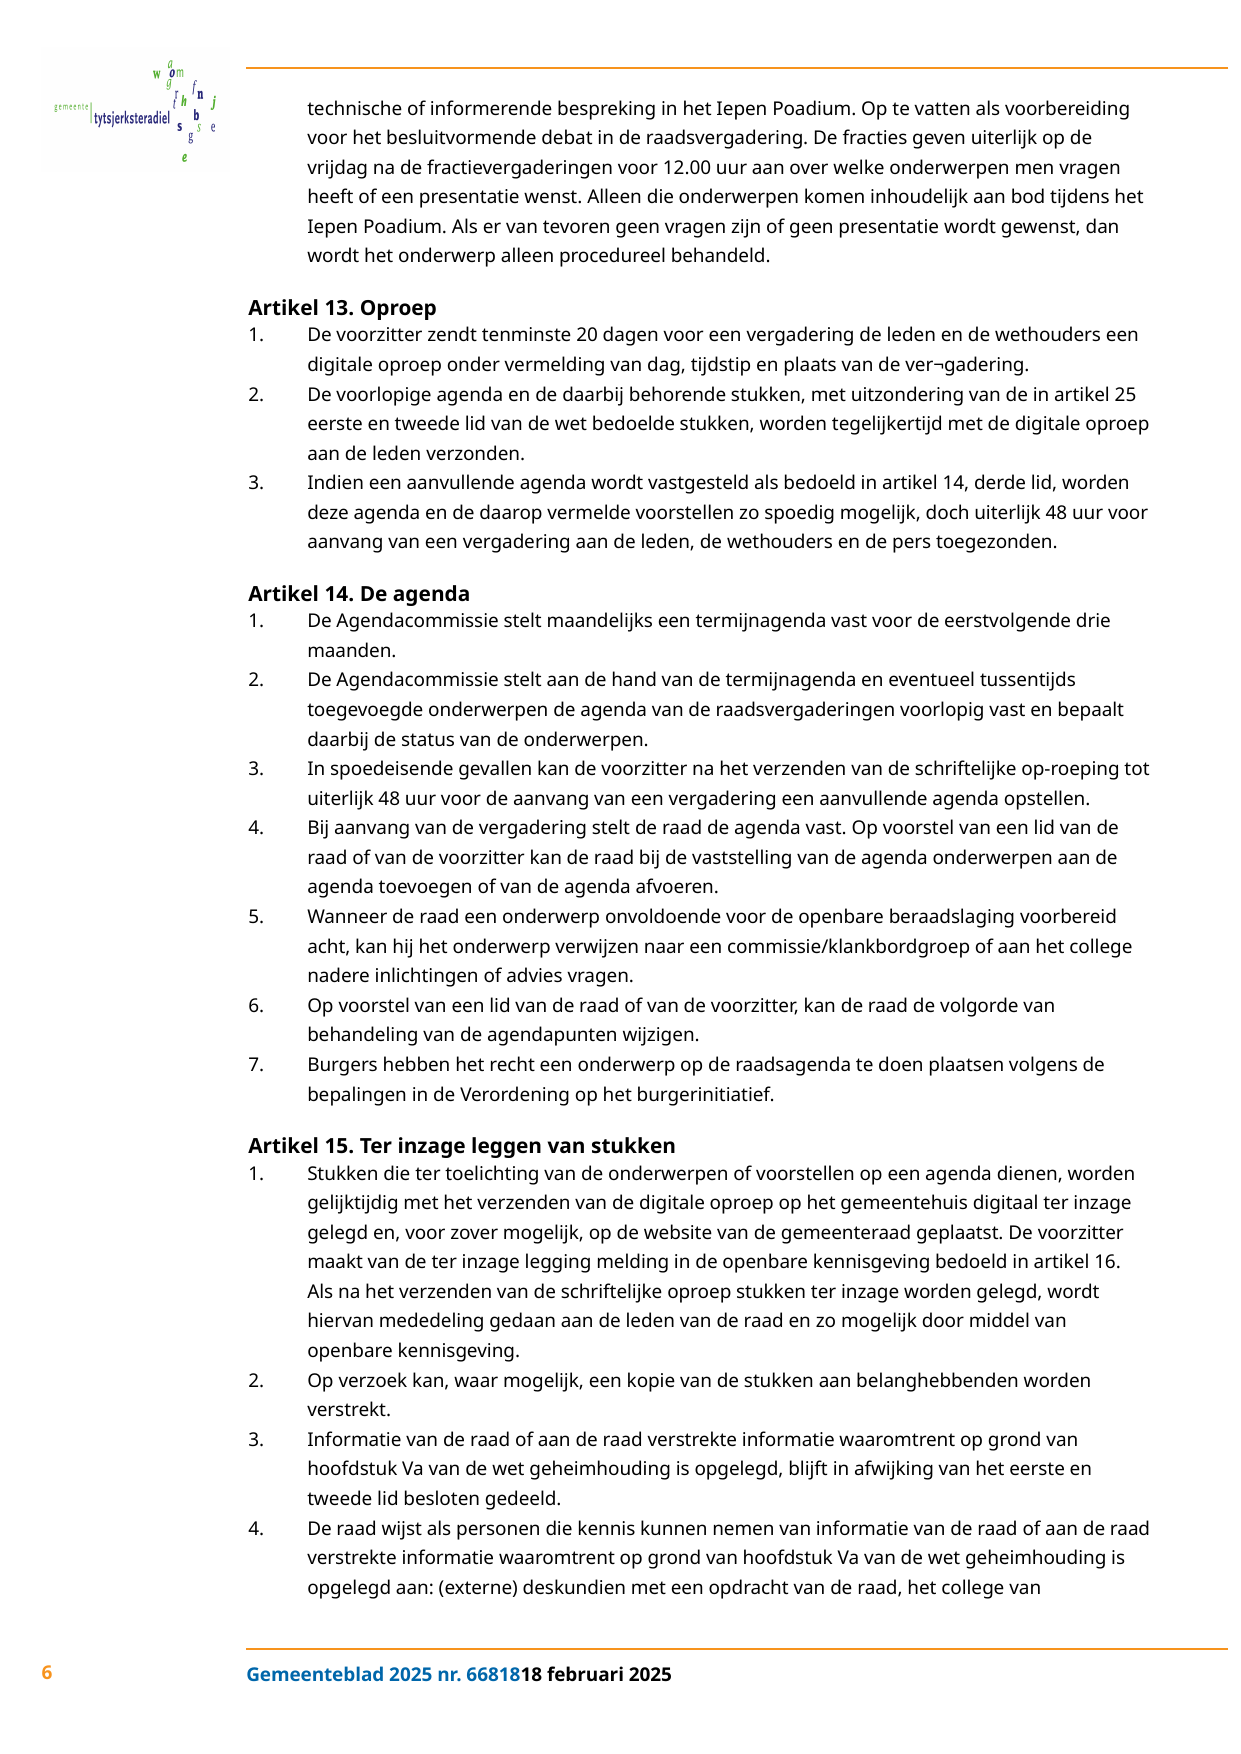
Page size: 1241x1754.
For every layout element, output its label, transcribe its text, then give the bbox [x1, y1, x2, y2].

list Informatie van de raad of aan de raad verstrekte informatie waaromtrent op grond van hoofdstuk Va van de wet geheimhouding is opgelegd, blijft in afwijking van het eerste en tweede lid besloten gedeeld. [248, 1426, 1152, 1511]
list Bij aanvang van de vergadering stelt de raad de agenda vast. Op voorstel van een lid van de raad of van de voorzitter kan de raad bij de vaststelling van de agenda onderwerpen aan de agenda toevoegen of van de agenda afvoeren. [248, 814, 1152, 899]
list Stukken die ter toelichting van de onderwerpen of voorstellen op een agenda dienen, worden gelijktijdig met het verzenden van de digitale oproep op het gemeentehuis digitaal ter inzage gelegd en, voor zover mogelijk, op de website van de gemeenteraad geplaatst. De voorzitter maakt van de ter inzage legging melding in de openbare kennisgeving bedoeld in artikel 16. Als na het verzenden van de schriftelijke oproep stukken ter inzage worden gelegd, wordt hiervan mededeling gedaan aan de leden van de raad en zo mogelijk door middel van openbare kennisgeving. [248, 1160, 1152, 1363]
list Op voorstel van een lid van de raad of van de voorzitter, kan de raad de volgorde van behandeling van de agendapunten wijzigen. [248, 992, 1152, 1047]
list technische of informerende bespreking in het Iepen Poadium. Op te vatten als voorbereiding voor het besluitvormende debat in de raadsvergadering. De fracties geven uiterlijk op de vrijdag na de fractievergaderingen voor 12.00 uur aan over welke onderwerpen men vragen heeft of een presentatie wenst. Alleen die onderwerpen komen inhoudelijk aan bod tijdens het Iepen Poadium. Als er van tevoren geen vragen zijn of geen presentatie wordt gewenst, dan wordt het onderwerp alleen procedureel behandeld. [248, 95, 1152, 268]
list Indien een aanvullende agenda wordt vastgesteld als bedoeld in artikel 14, derde lid, worden deze agenda en de daarop vermelde voorstellen zo spoedig mogelijk, doch uiterlijk 48 uur voor aanvang van een vergadering aan de leden, de wethouders en de pers toegezonden. [248, 469, 1152, 554]
list De voorzitter zendt tenminste 20 dagen voor een vergadering de leden en de wethouders een digitale oproep onder vermelding van dag, tijdstip en plaats van de ver¬gadering. [248, 322, 1152, 377]
text Artikel 13. Oproep [248, 293, 1152, 322]
list Burgers hebben het recht een onderwerp op de raadsagenda te doen plaatsen volgens de bepalingen in de Verordening op het burgerinitiatief. [248, 1051, 1152, 1107]
list De voorlopige agenda en de daarbij behorende stukken, met uitzondering van de in artikel 25 eerste en tweede lid van de wet bedoelde stukken, worden tegelijkertijd met de digitale oproep aan de leden verzonden. [248, 381, 1152, 466]
list De Agendacommissie stelt aan de hand van de termijnagenda en eventueel tussentijds toegevoegde onderwerpen de agenda van de raadsvergaderingen voorlopig vast en bepaalt daarbij de status van de onderwerpen. [248, 667, 1152, 752]
text Artikel 14. De agenda [248, 579, 1152, 607]
list In spoedeisende gevallen kan de voorzitter na het verzenden van de schriftelijke op-roeping tot uiterlijk 48 uur voor de aanvang van een vergadering een aanvullende agenda opstellen. [248, 755, 1152, 811]
list Op verzoek kan, waar mogelijk, een kopie van de stukken aan belanghebbenden worden verstrekt. [248, 1367, 1152, 1422]
list Wanneer de raad een onderwerp onvoldoende voor de openbare beraadslaging voorbereid acht, kan hij het onderwerp verwijzen naar een commissie/klankbordgroep of aan het college nadere inlichtingen of advies vragen. [248, 903, 1152, 988]
list De raad wijst als personen die kennis kunnen nemen van informatie van de raad of aan de raad verstrekte informatie waaromtrent op grond van hoofdstuk Va van de wet geheimhouding is opgelegd aan: (externe) deskundien met een opdracht van de raad, het college van [248, 1515, 1152, 1599]
text Artikel 15. Ter inzage leggen van stukken [248, 1131, 1152, 1160]
picture [41, 47, 231, 172]
list De Agendacommissie stelt maandelijks een termijnagenda vast voor de eerstvolgende drie maanden. [248, 607, 1152, 663]
